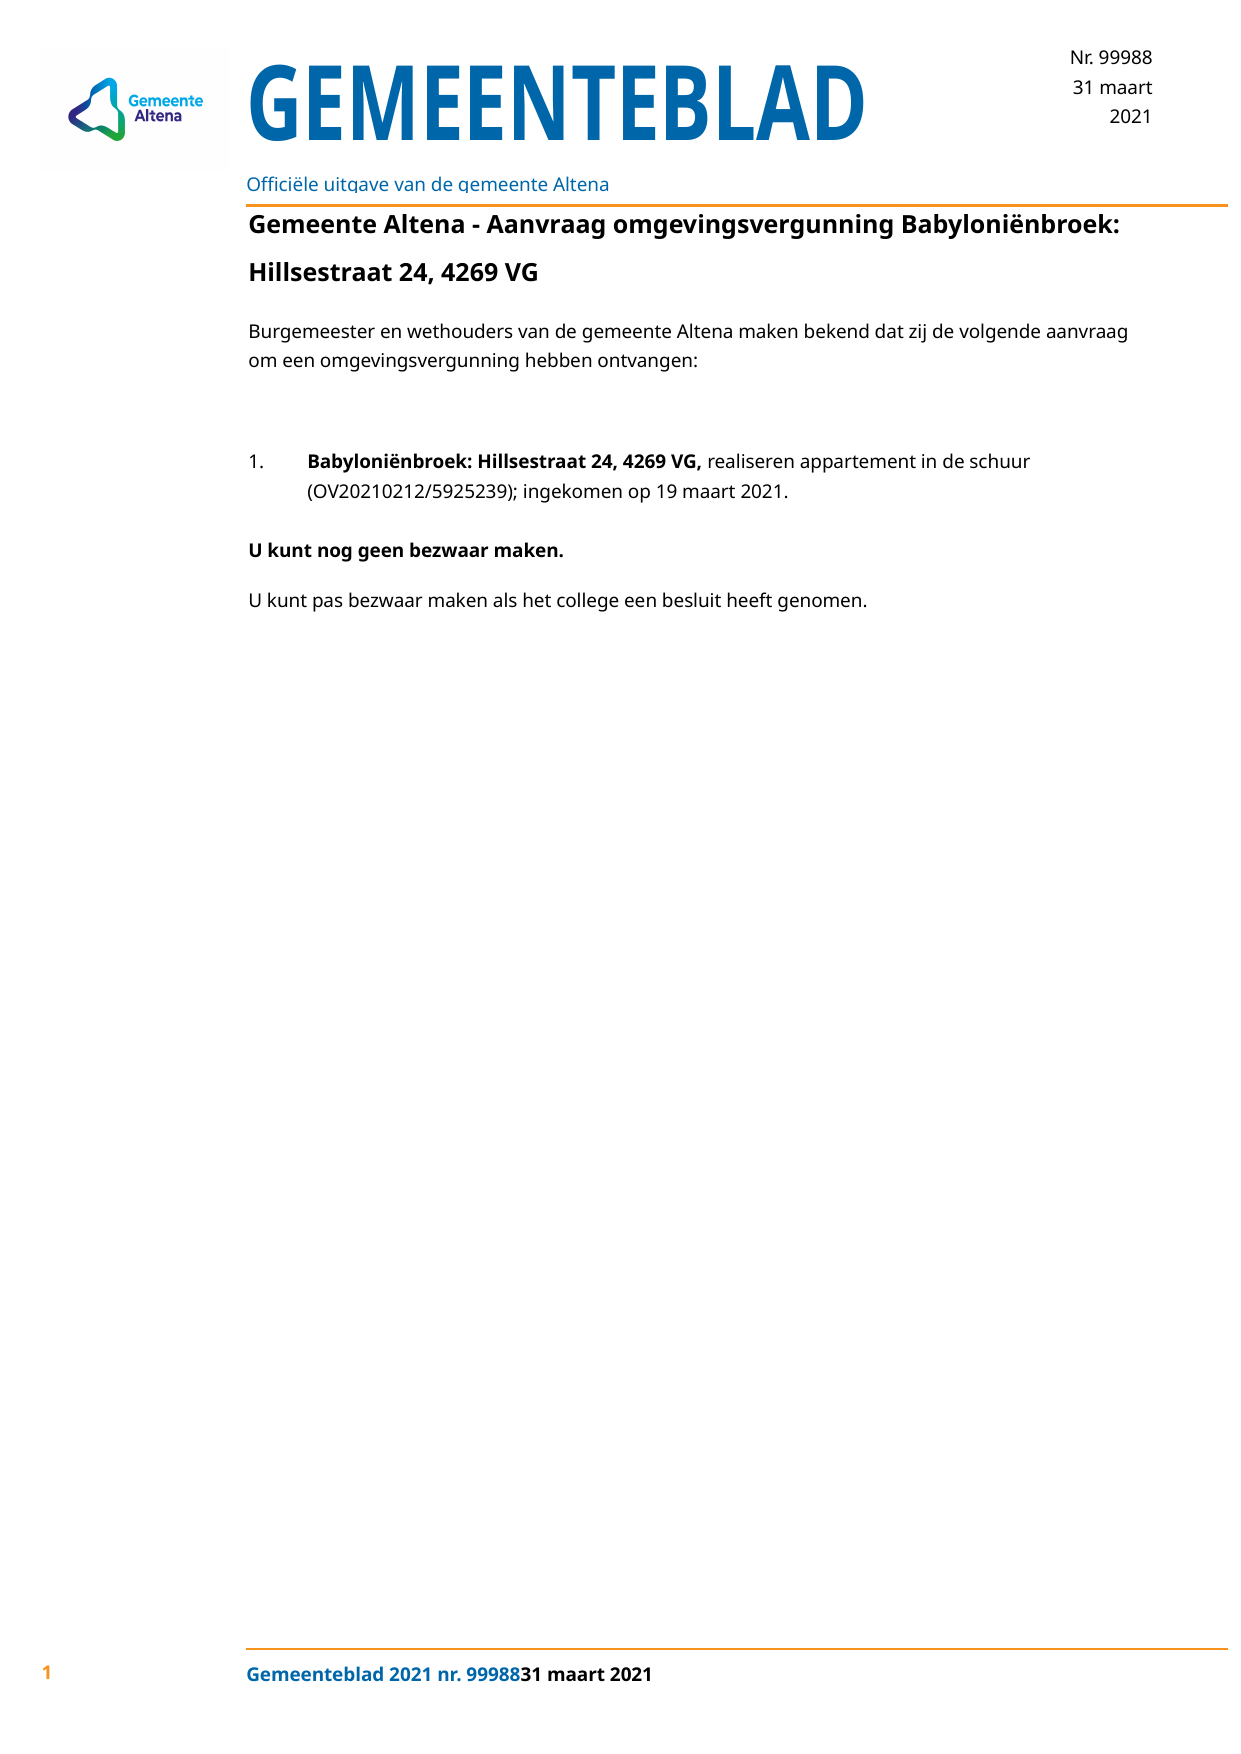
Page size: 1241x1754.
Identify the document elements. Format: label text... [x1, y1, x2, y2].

text Burgemeester en wethouders van de gemeente Altena maken bekend dat zij de volgende aanvraag om een omgevingsvergunning hebben ontvangen: [248, 318, 1152, 373]
picture [41, 47, 231, 172]
text Gemeente Altena - Aanvraag omgevingsvergunning Babyloniënbroek: Hillsestraat 24, 4269 VG [248, 207, 1152, 288]
text U kunt pas bezwaar maken als het college een besluit heeft genomen. [248, 587, 1152, 613]
list Babyloniënbroek: Hillsestraat 24, 4269 VG, realiseren appartement in de schuur (OV20210212/5925239); ingekomen op 19 maart 2021. [248, 448, 1152, 504]
text U kunt nog geen bezwaar maken. [248, 537, 1152, 563]
